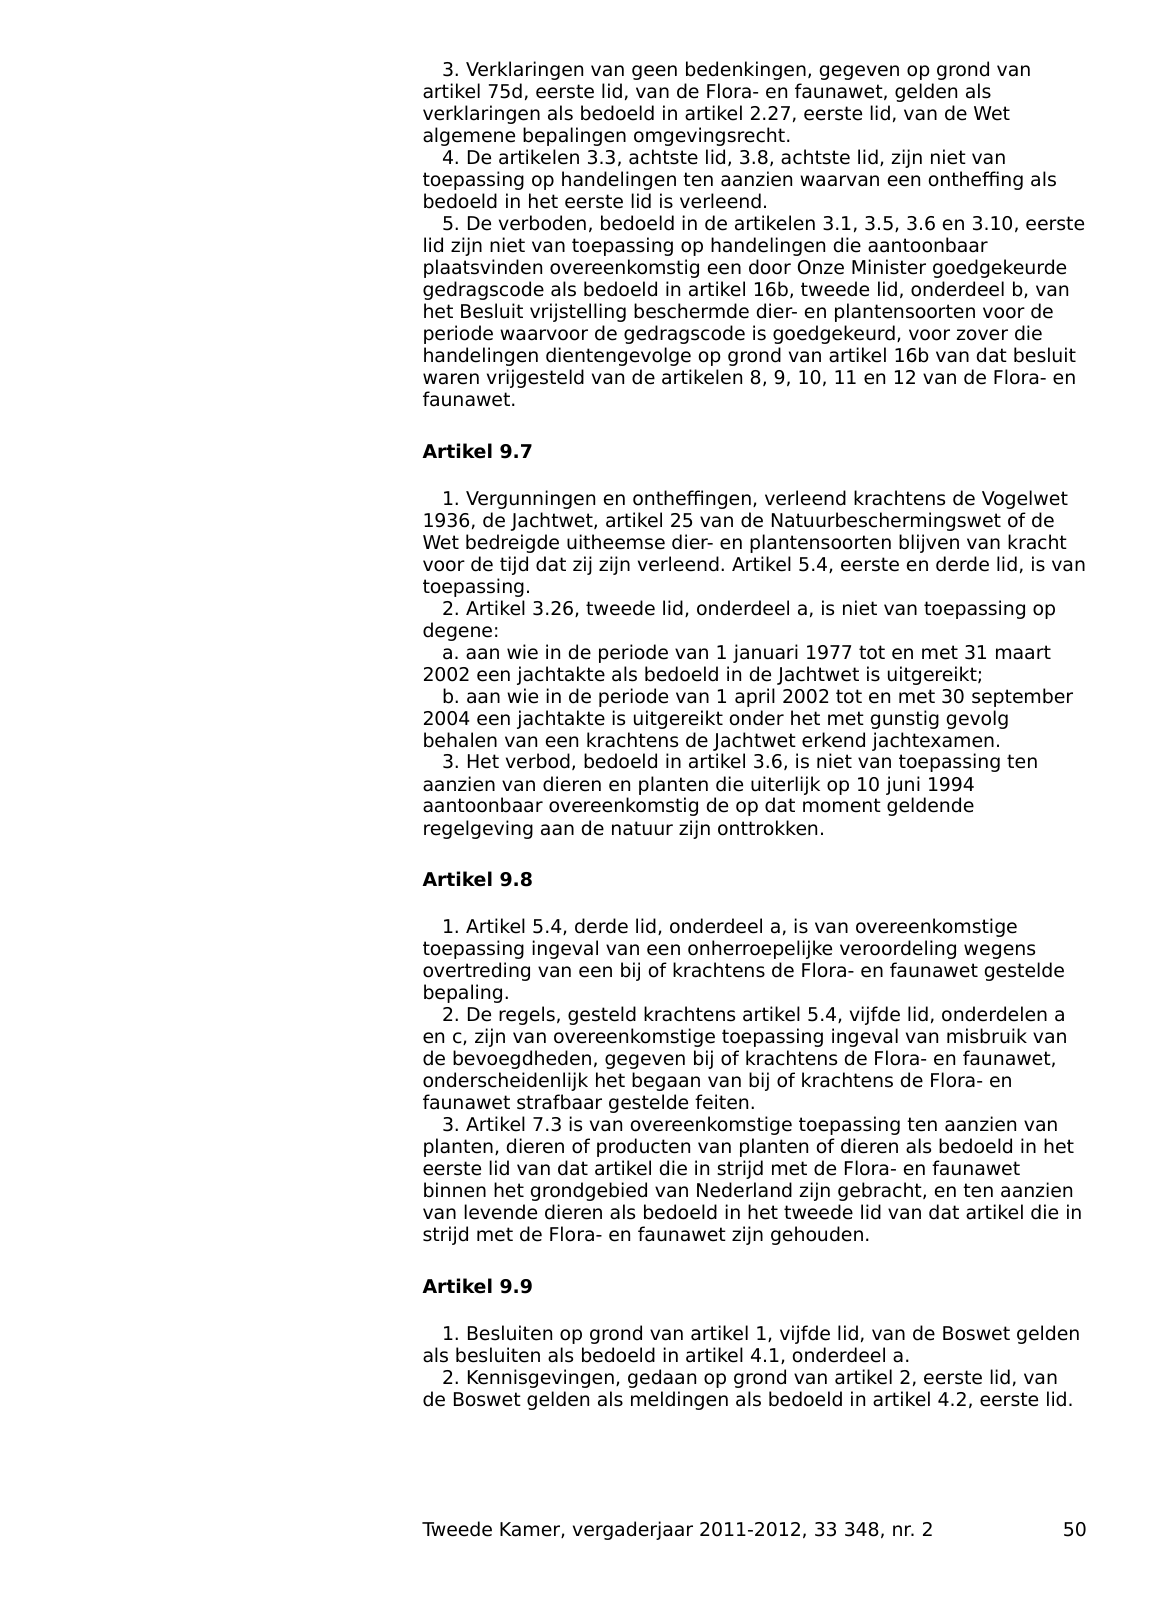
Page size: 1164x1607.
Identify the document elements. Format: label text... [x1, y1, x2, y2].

text a. aan wie in de periode van 1 januari 1977 tot en met 31 maart 2002 een jachtakte als bedoeld in de Jachtwet is uitgereikt; [422, 642, 1087, 686]
text 1. Besluiten op grond van artikel 1, vijfde lid, van de Boswet gelden als besluiten als bedoeld in artikel 4.1, onderdeel a. [422, 1323, 1087, 1367]
text 1. Artikel 5.4, derde lid, onderdeel a, is van overeenkomstige toepassing ingeval van een onherroepelijke veroordeling wegens overtreding van een bij of krachtens de Flora- en faunawet gestelde bepaling. [422, 916, 1087, 1004]
text 4. De artikelen 3.3, achtste lid, 3.8, achtste lid, zijn niet van toepassing op handelingen ten aanzien waarvan een ontheffing als bedoeld in het eerste lid is verleend. [422, 147, 1087, 213]
text 3. Artikel 7.3 is van overeenkomstige toepassing ten aanzien van planten, dieren of producten van planten of dieren als bedoeld in het eerste lid van dat artikel die in strijd met de Flora- en faunawet binnen het grondgebied van Nederland zijn gebracht, en ten aanzien van levende dieren als bedoeld in het tweede lid van dat artikel die in strijd met de Flora- en faunawet zijn gehouden. [422, 1114, 1087, 1246]
text 3. Verklaringen van geen bedenkingen, gegeven op grond van artikel 75d, eerste lid, van de Flora- en faunawet, gelden als verklaringen als bedoeld in artikel 2.27, eerste lid, van de Wet algemene bepalingen omgevingsrecht. [422, 59, 1087, 147]
text 2. De regels, gesteld krachtens artikel 5.4, vijfde lid, onderdelen a en c, zijn van overeenkomstige toepassing ingeval van misbruik van de bevoegdheden, gegeven bij of krachtens de Flora- en faunawet, onderscheidenlijk het begaan van bij of krachtens de Flora- en faunawet strafbaar gestelde feiten. [422, 1004, 1087, 1114]
text 2. Artikel 3.26, tweede lid, onderdeel a, is niet van toepassing op degene: [422, 598, 1087, 642]
text 2. Kennisgevingen, gedaan op grond van artikel 2, eerste lid, van de Boswet gelden als meldingen als bedoeld in artikel 4.2, eerste lid. [422, 1367, 1087, 1411]
text 1. Vergunningen en ontheffingen, verleend krachtens de Vogelwet 1936, de Jachtwet, artikel 25 van de Natuurbeschermingswet of de Wet bedreigde uitheemse dier- en plantensoorten blijven van kracht voor de tijd dat zij zijn verleend. Artikel 5.4, eerste en derde lid, is van toepassing. [422, 488, 1087, 598]
subtitle Artikel 9.8 [422, 869, 1087, 891]
text b. aan wie in de periode van 1 april 2002 tot en met 30 september 2004 een jachtakte is uitgereikt onder het met gunstig gevolg behalen van een krachtens de Jachtwet erkend jachtexamen. [422, 686, 1087, 751]
subtitle Artikel 9.7 [422, 441, 1087, 463]
subtitle Artikel 9.9 [422, 1276, 1087, 1298]
text 5. De verboden, bedoeld in de artikelen 3.1, 3.5, 3.6 en 3.10, eerste lid zijn niet van toepassing op handelingen die aantoonbaar plaatsvinden overeenkomstig een door Onze Minister goedgekeurde gedragscode als bedoeld in artikel 16b, tweede lid, onderdeel b, van het Besluit vrijstelling beschermde dier- en plantensoorten voor de periode waarvoor de gedragscode is goedgekeurd, voor zover die handelingen dientengevolge op grond van artikel 16b van dat besluit waren vrijgesteld van de artikelen 8, 9, 10, 11 en 12 van de Flora- en faunawet. [422, 213, 1087, 411]
text 3. Het verbod, bedoeld in artikel 3.6, is niet van toepassing ten aanzien van dieren en planten die uiterlijk op 10 juni 1994 aantoonbaar overeenkomstig de op dat moment geldende regelgeving aan de natuur zijn onttrokken. [422, 751, 1087, 839]
